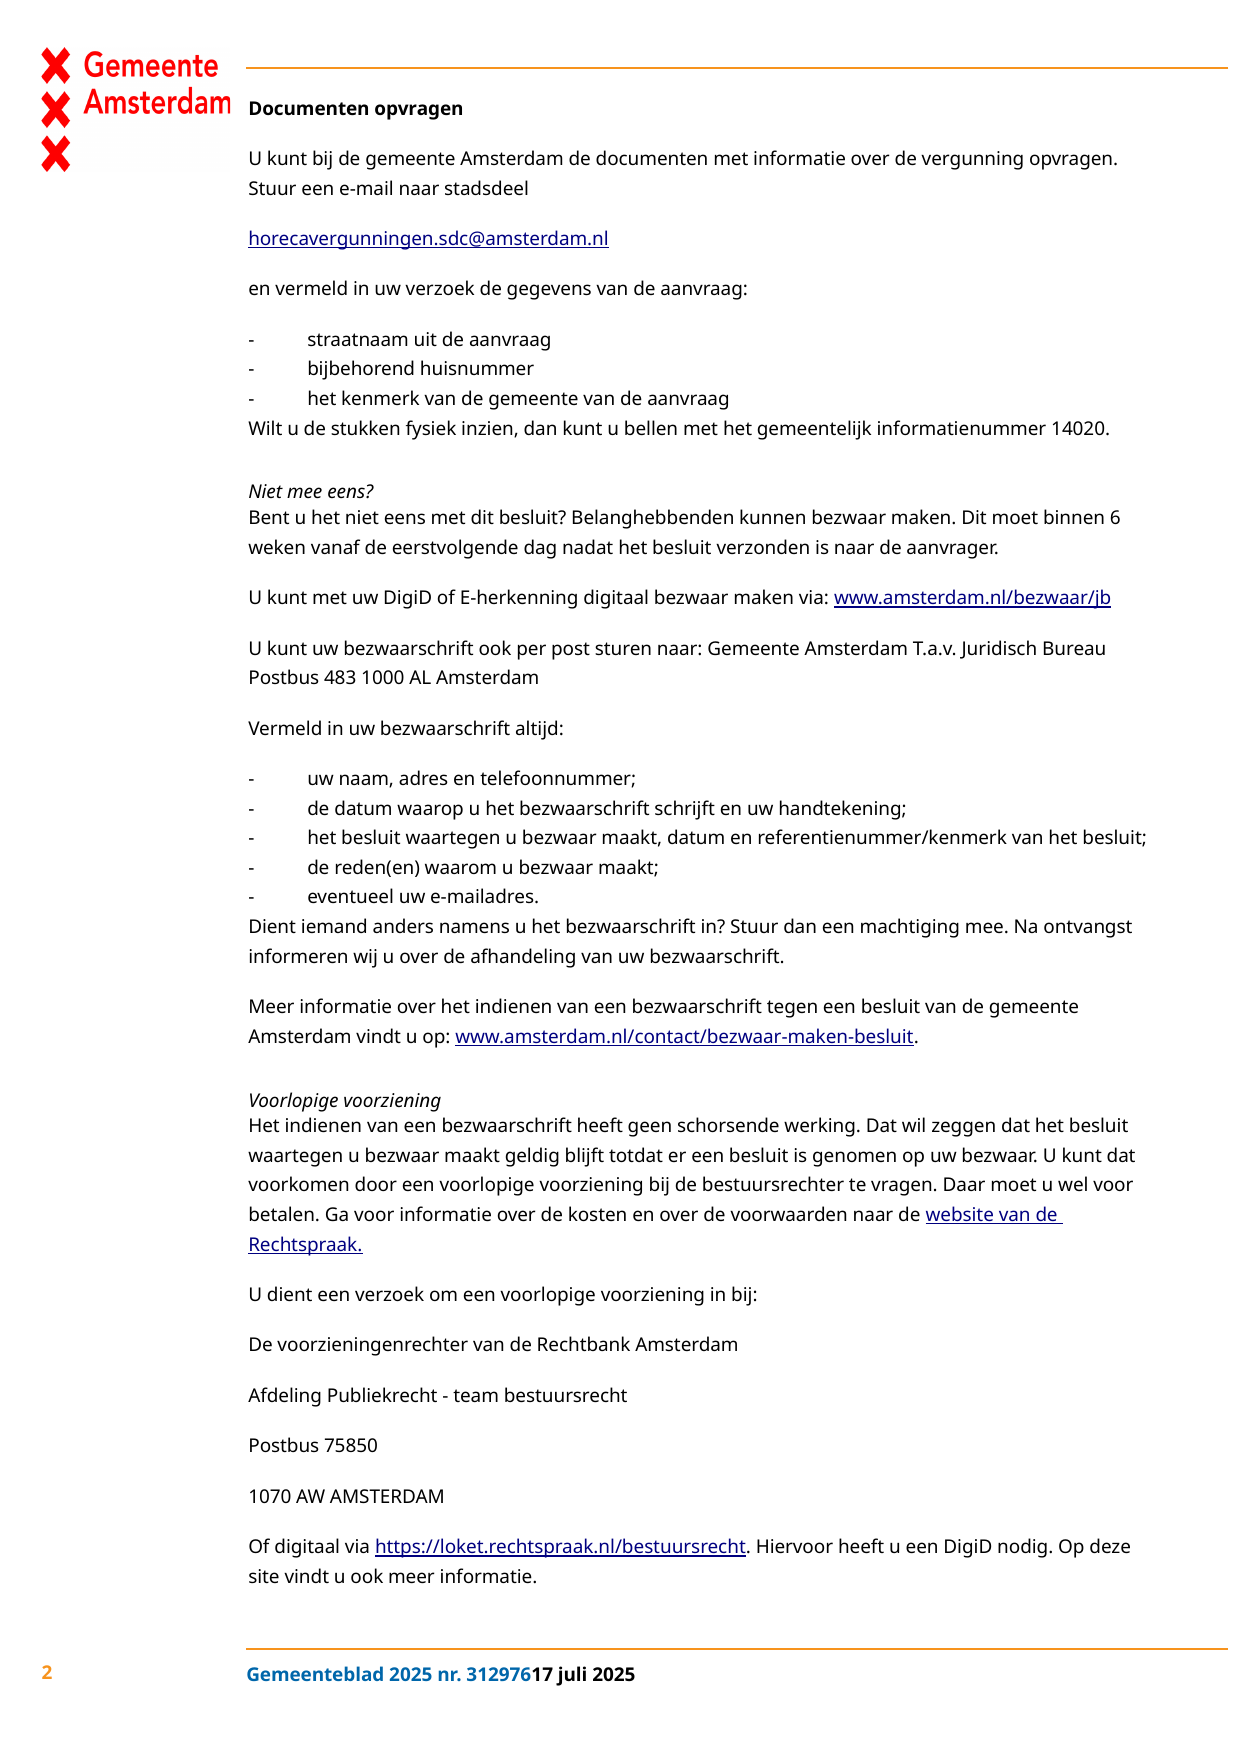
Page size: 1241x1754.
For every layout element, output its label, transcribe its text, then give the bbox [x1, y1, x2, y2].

text Of digitaal via https://loket.rechtspraak.nl/bestuursrecht. Hiervoor heeft u een DigiD nodig. Op deze site vindt u ook meer informatie. [248, 1533, 1152, 1589]
list bijbehorend huisnummer [248, 356, 1152, 381]
picture [41, 47, 231, 172]
text U dient een verzoek om een voorlopige voorziening in bij: [248, 1281, 1152, 1307]
list de datum waarop u het bezwaarschrift schrijft en uw handtekening; [248, 795, 1152, 821]
text Documenten opvragen [248, 95, 1152, 121]
text 1070 AW AMSTERDAM [248, 1483, 1152, 1509]
list het besluit waartegen u bezwaar maakt, datum en referentienummer/kenmerk van het besluit; [248, 824, 1152, 850]
text Voorlopige voorziening [248, 1087, 1152, 1112]
text Het indienen van een bezwaarschrift heeft geen schorsende werking. Dat wil zeggen dat het besluit waartegen u bezwaar maakt geldig blijft totdat er een besluit is genomen op uw bezwaar. U kunt dat voorkomen door een voorlopige voorziening bij de bestuursrechter te vragen. Daar moet u wel voor betalen. Ga voor informatie over de kosten en over de voorwaarden naar de website van de Rechtspraak. [248, 1112, 1152, 1257]
list uw naam, adres en telefoonnummer; [248, 765, 1152, 791]
text Niet mee eens? [248, 479, 1152, 504]
list de reden(en) waarom u bezwaar maakt; [248, 854, 1152, 880]
text Dient iemand anders namens u het bezwaarschrift in? Stuur dan een machtiging mee. Na ontvangst informeren wij u over de afhandeling van uw bezwaarschrift. [248, 913, 1152, 968]
list straatnaam uit de aanvraag [248, 326, 1152, 352]
text U kunt bij de gemeente Amsterdam de documenten met informatie over de vergunning opvragen. Stuur een e-mail naar stadsdeel [248, 145, 1152, 201]
text Afdeling Publiekrecht - team bestuursrecht [248, 1382, 1152, 1408]
text Meer informatie over het indienen van een bezwaarschrift tegen een besluit van de gemeente Amsterdam vindt u op: www.amsterdam.nl/contact/bezwaar-maken-besluit. [248, 993, 1152, 1048]
text Postbus 75850 [248, 1432, 1152, 1458]
text en vermeld in uw verzoek de gegevens van de aanvraag: [248, 276, 1152, 301]
text De voorzieningenrechter van de Rechtbank Amsterdam [248, 1332, 1152, 1357]
text U kunt uw bezwaarschrift ook per post sturen naar: Gemeente Amsterdam T.a.v. Juridisch Bureau Postbus 483 1000 AL Amsterdam [248, 635, 1152, 690]
text Wilt u de stukken fysiek inzien, dan kunt u bellen met het gemeentelijk informatienummer 14020. [248, 415, 1152, 441]
list eventueel uw e-mailadres. [248, 884, 1152, 909]
text Bent u het niet eens met dit besluit? Belanghebbenden kunnen bezwaar maken. Dit moet binnen 6 weken vanaf de eerstvolgende dag nadat het besluit verzonden is naar de aanvrager. [248, 504, 1152, 560]
text horecavergunningen.sdc@amsterdam.nl [248, 225, 1152, 251]
text Vermeld in uw bezwaarschrift altijd: [248, 715, 1152, 741]
text U kunt met uw DigiD of E-herkenning digitaal bezwaar maken via: www.amsterdam.nl/bezwaar/jb [248, 584, 1152, 610]
list het kenmerk van de gemeente van de aanvraag [248, 385, 1152, 411]
